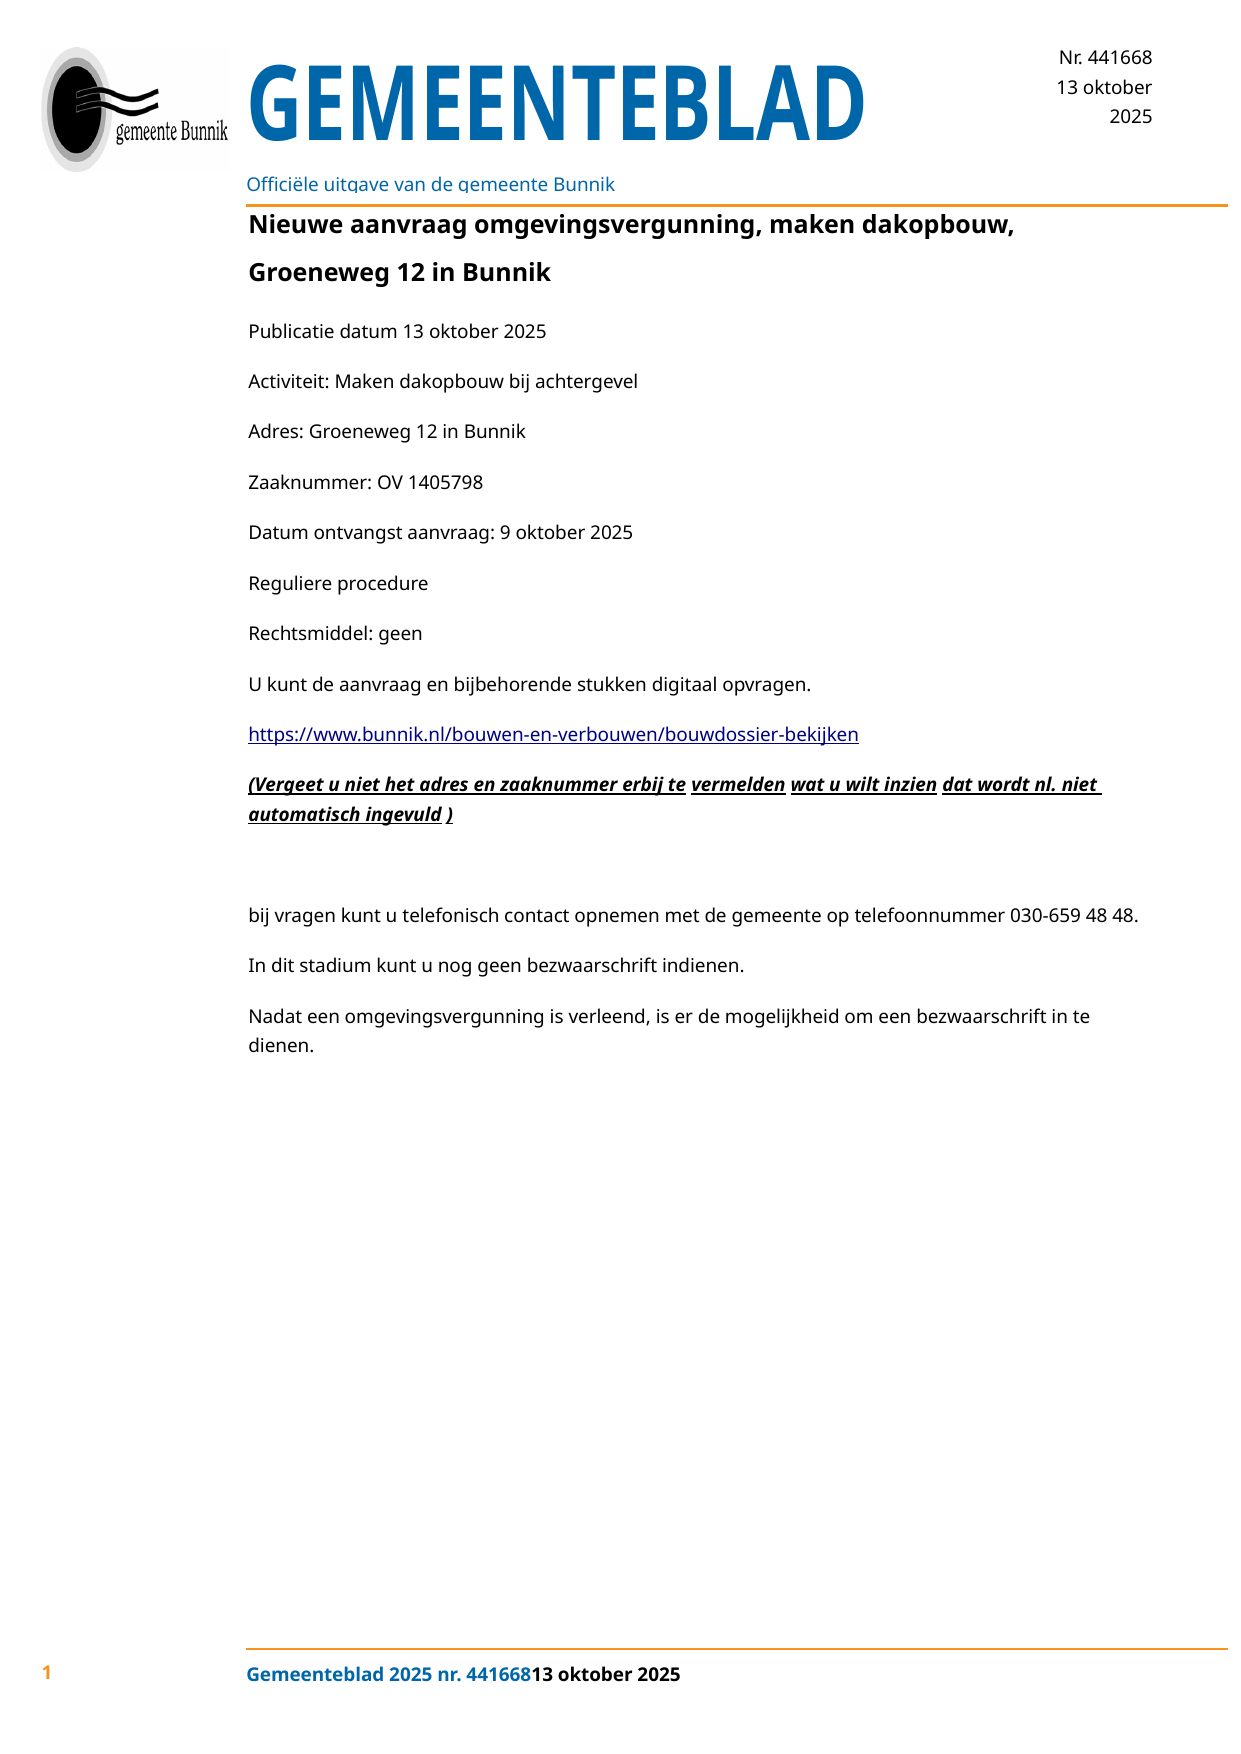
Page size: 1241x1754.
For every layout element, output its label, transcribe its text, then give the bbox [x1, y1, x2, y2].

text Rechtsmiddel: geen [248, 620, 1152, 646]
text Nadat een omgevingsvergunning is verleend, is er de mogelijkheid om een bezwaarschrift in te dienen. [248, 1003, 1152, 1058]
text https://www.bunnik.nl/bouwen-en-verbouwen/bouwdossier-bekijken [248, 721, 1152, 747]
text U kunt de aanvraag en bijbehorende stukken digitaal opvragen. [248, 671, 1152, 697]
picture [41, 47, 231, 172]
text (Vergeet u niet het adres en zaaknummer erbij te vermelden wat u wilt inzien dat wordt nl. niet automatisch ingevuld ) [248, 772, 1152, 827]
text bij vragen kunt u telefonisch contact opnemen met de gemeente op telefoonnummer 030-659 48 48. [248, 902, 1152, 928]
text Nieuwe aanvraag omgevingsvergunning, maken dakopbouw, Groeneweg 12 in Bunnik [248, 207, 1152, 288]
text Datum ontvangst aanvraag: 9 oktober 2025 [248, 519, 1152, 545]
text Publicatie datum 13 oktober 2025 [248, 318, 1152, 344]
text Reguliere procedure [248, 570, 1152, 596]
text Activiteit: Maken dakopbouw bij achtergevel [248, 368, 1152, 394]
text Adres: Groeneweg 12 in Bunnik [248, 419, 1152, 444]
text In dit stadium kunt u nog geen bezwaarschrift indienen. [248, 952, 1152, 978]
text Zaaknummer: OV 1405798 [248, 469, 1152, 495]
